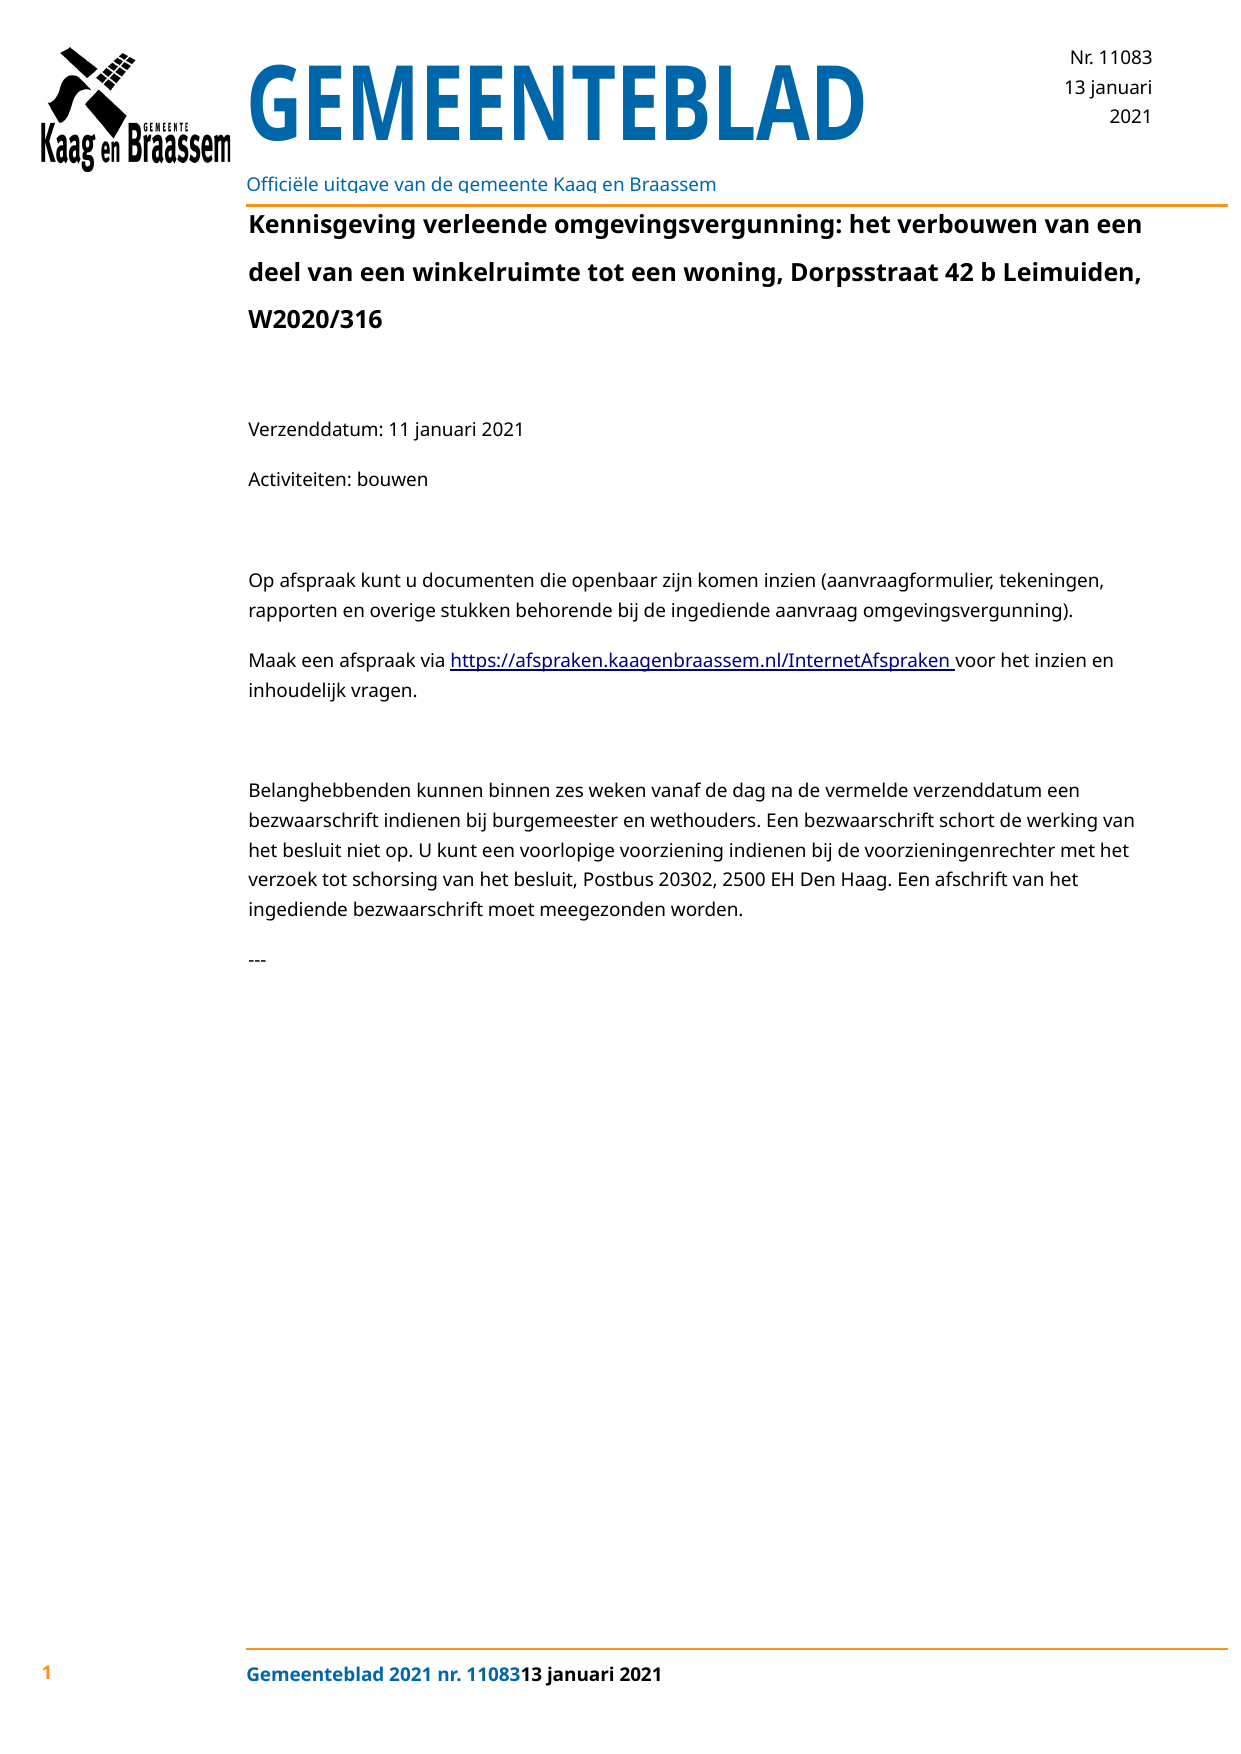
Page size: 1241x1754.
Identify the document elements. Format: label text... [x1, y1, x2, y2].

text --- [248, 946, 1152, 972]
text Maak een afspraak via https://afspraken.kaagenbraassem.nl/InternetAfspraken voor het inzien en inhoudelijk vragen. [248, 647, 1152, 702]
text Activiteiten: bouwen [248, 466, 1152, 492]
picture [41, 47, 231, 172]
text Belanghebbenden kunnen binnen zes weken vanaf de dag na de vermelde verzenddatum een bezwaarschrift indienen bij burgemeester en wethouders. Een bezwaarschrift schort de werking van het besluit niet op. U kunt een voorlopige voorziening indienen bij de voorzieningenrechter met het verzoek tot schorsing van het besluit, Postbus 20302, 2500 EH Den Haag. Een afschrift van het ingediende bezwaarschrift moet meegezonden worden. [248, 778, 1152, 922]
text Kennisgeving verleende omgevingsvergunning: het verbouwen van een deel van een winkelruimte tot een woning, Dorpsstraat 42 b Leimuiden, W2020/316 [248, 207, 1152, 336]
text Verzenddatum: 11 januari 2021 [248, 416, 1152, 442]
text Op afspraak kunt u documenten die openbaar zijn komen inzien (aanvraagformulier, tekeningen, rapporten en overige stukken behorende bij de ingediende aanvraag omgevingsvergunning). [248, 567, 1152, 622]
